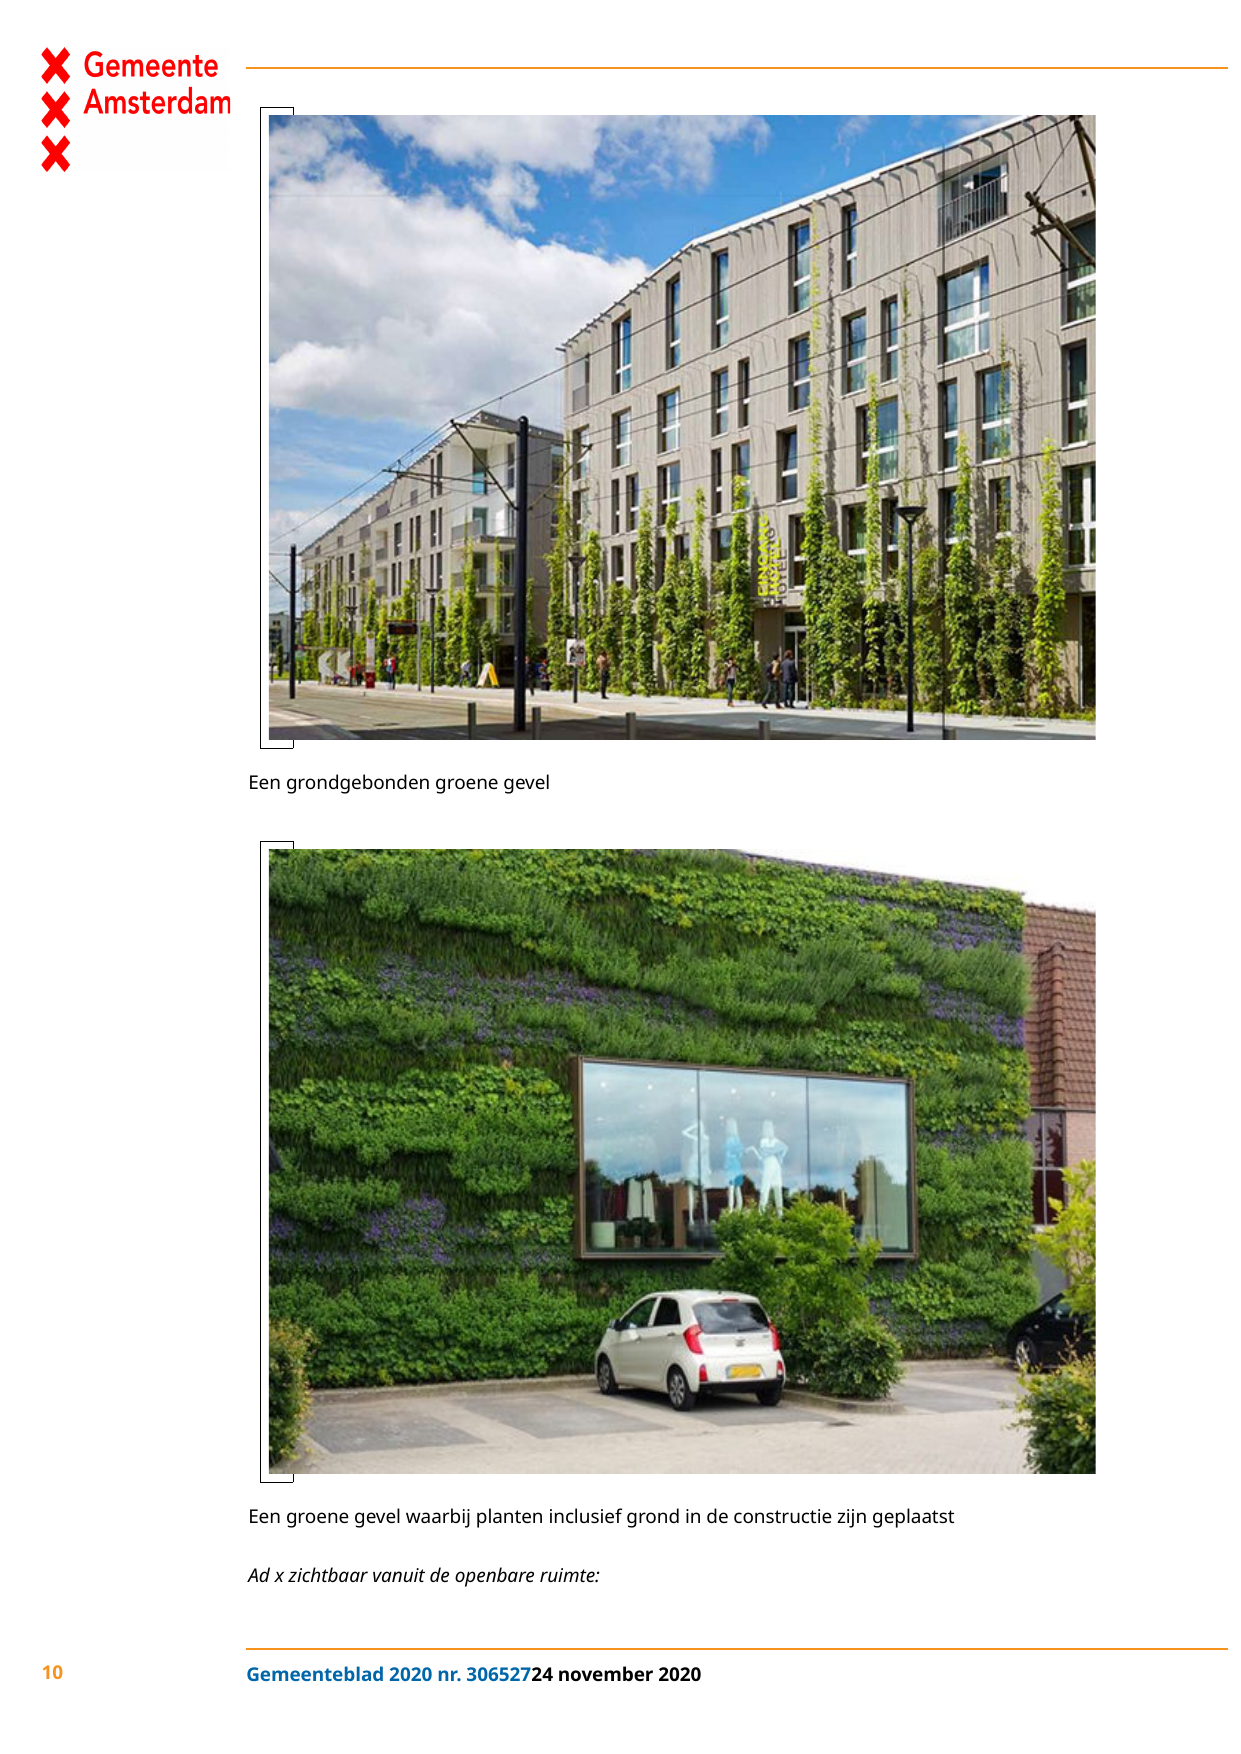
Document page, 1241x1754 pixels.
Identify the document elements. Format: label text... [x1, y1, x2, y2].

picture [41, 47, 231, 172]
text Ad x zichtbaar vanuit de openbare ruimte: [248, 1563, 1152, 1588]
picture [268, 849, 1096, 1474]
text Een groene gevel waarbij planten inclusief grond in de constructie zijn geplaatst [248, 1503, 1152, 1529]
picture [268, 115, 1096, 740]
text Een grondgebonden groene gevel [248, 769, 1152, 795]
